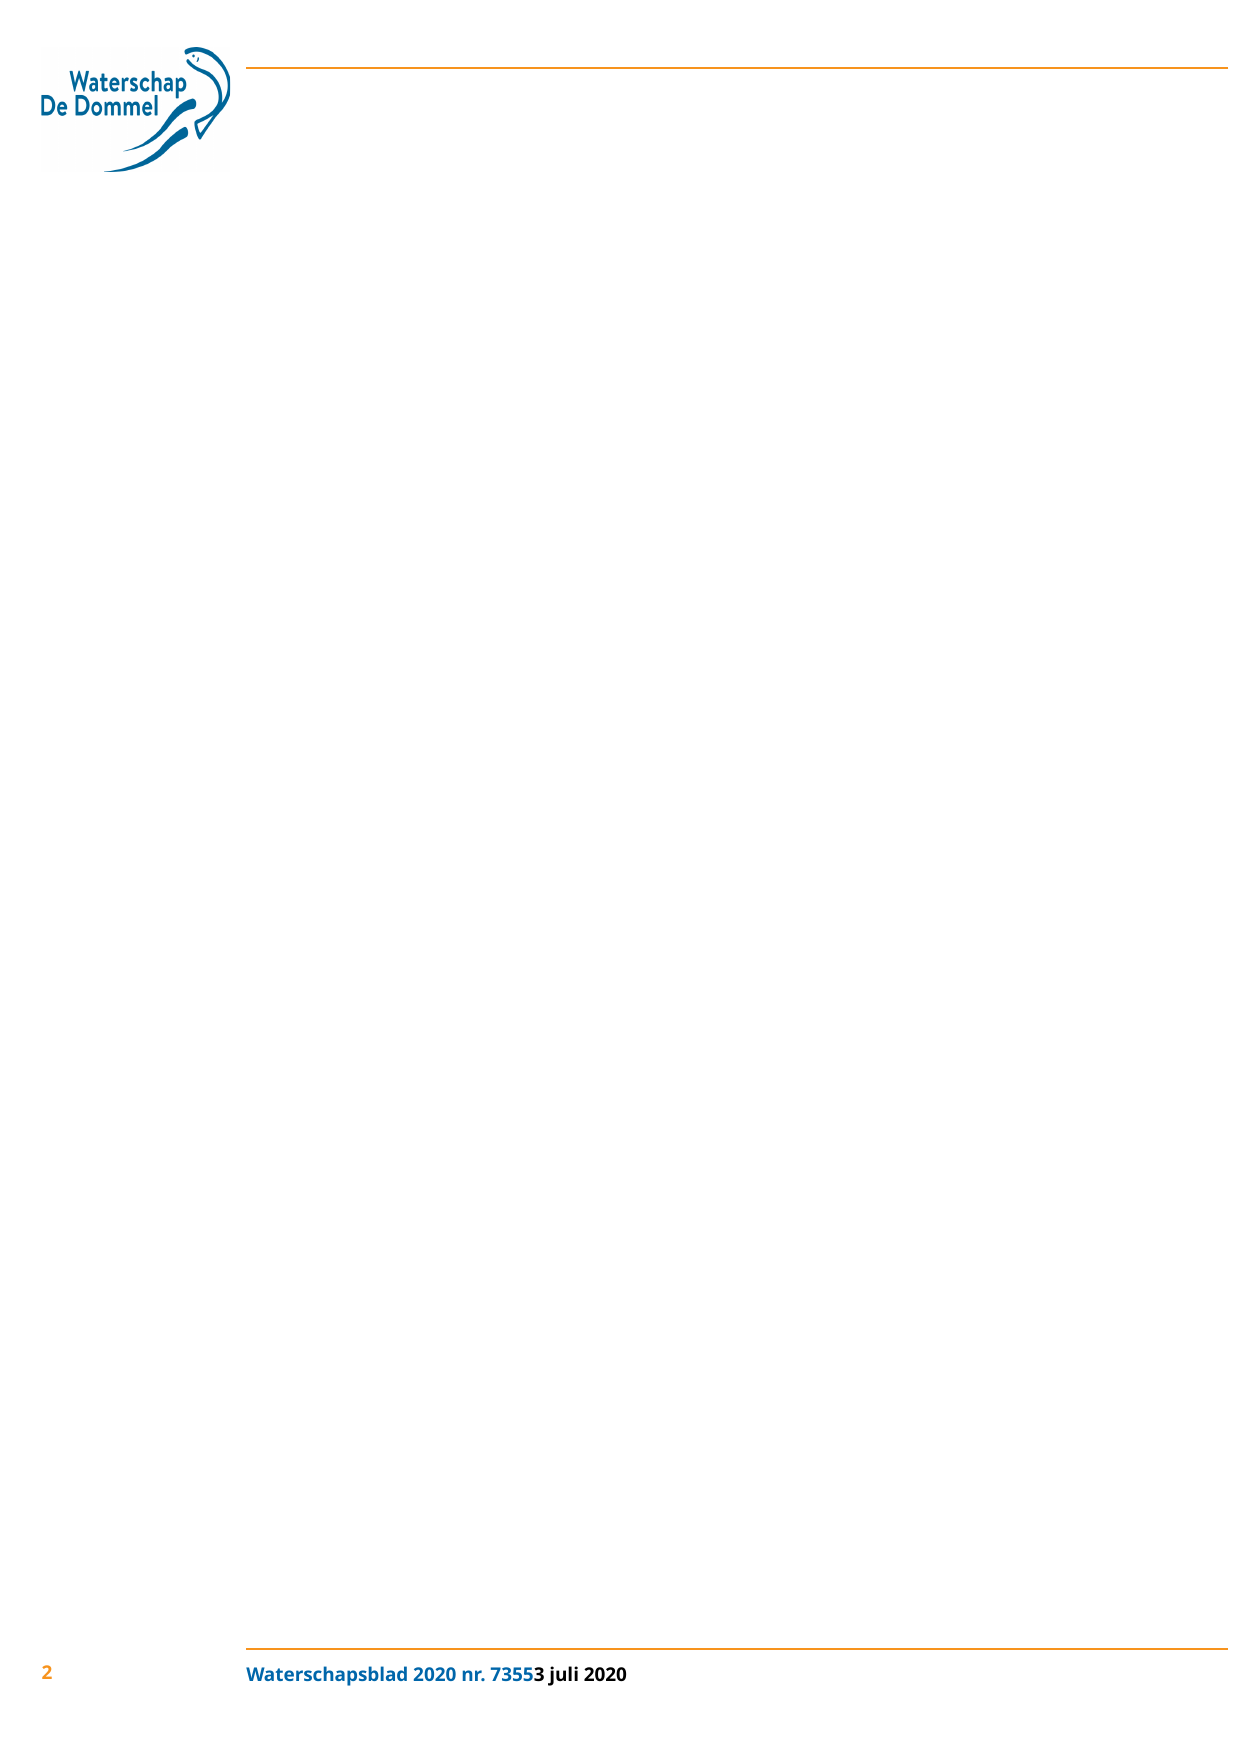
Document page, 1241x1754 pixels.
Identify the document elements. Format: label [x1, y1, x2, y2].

picture [41, 47, 231, 172]
picture [45, 99, 51, 111]
picture [198, 118, 210, 131]
picture [204, 47, 231, 76]
